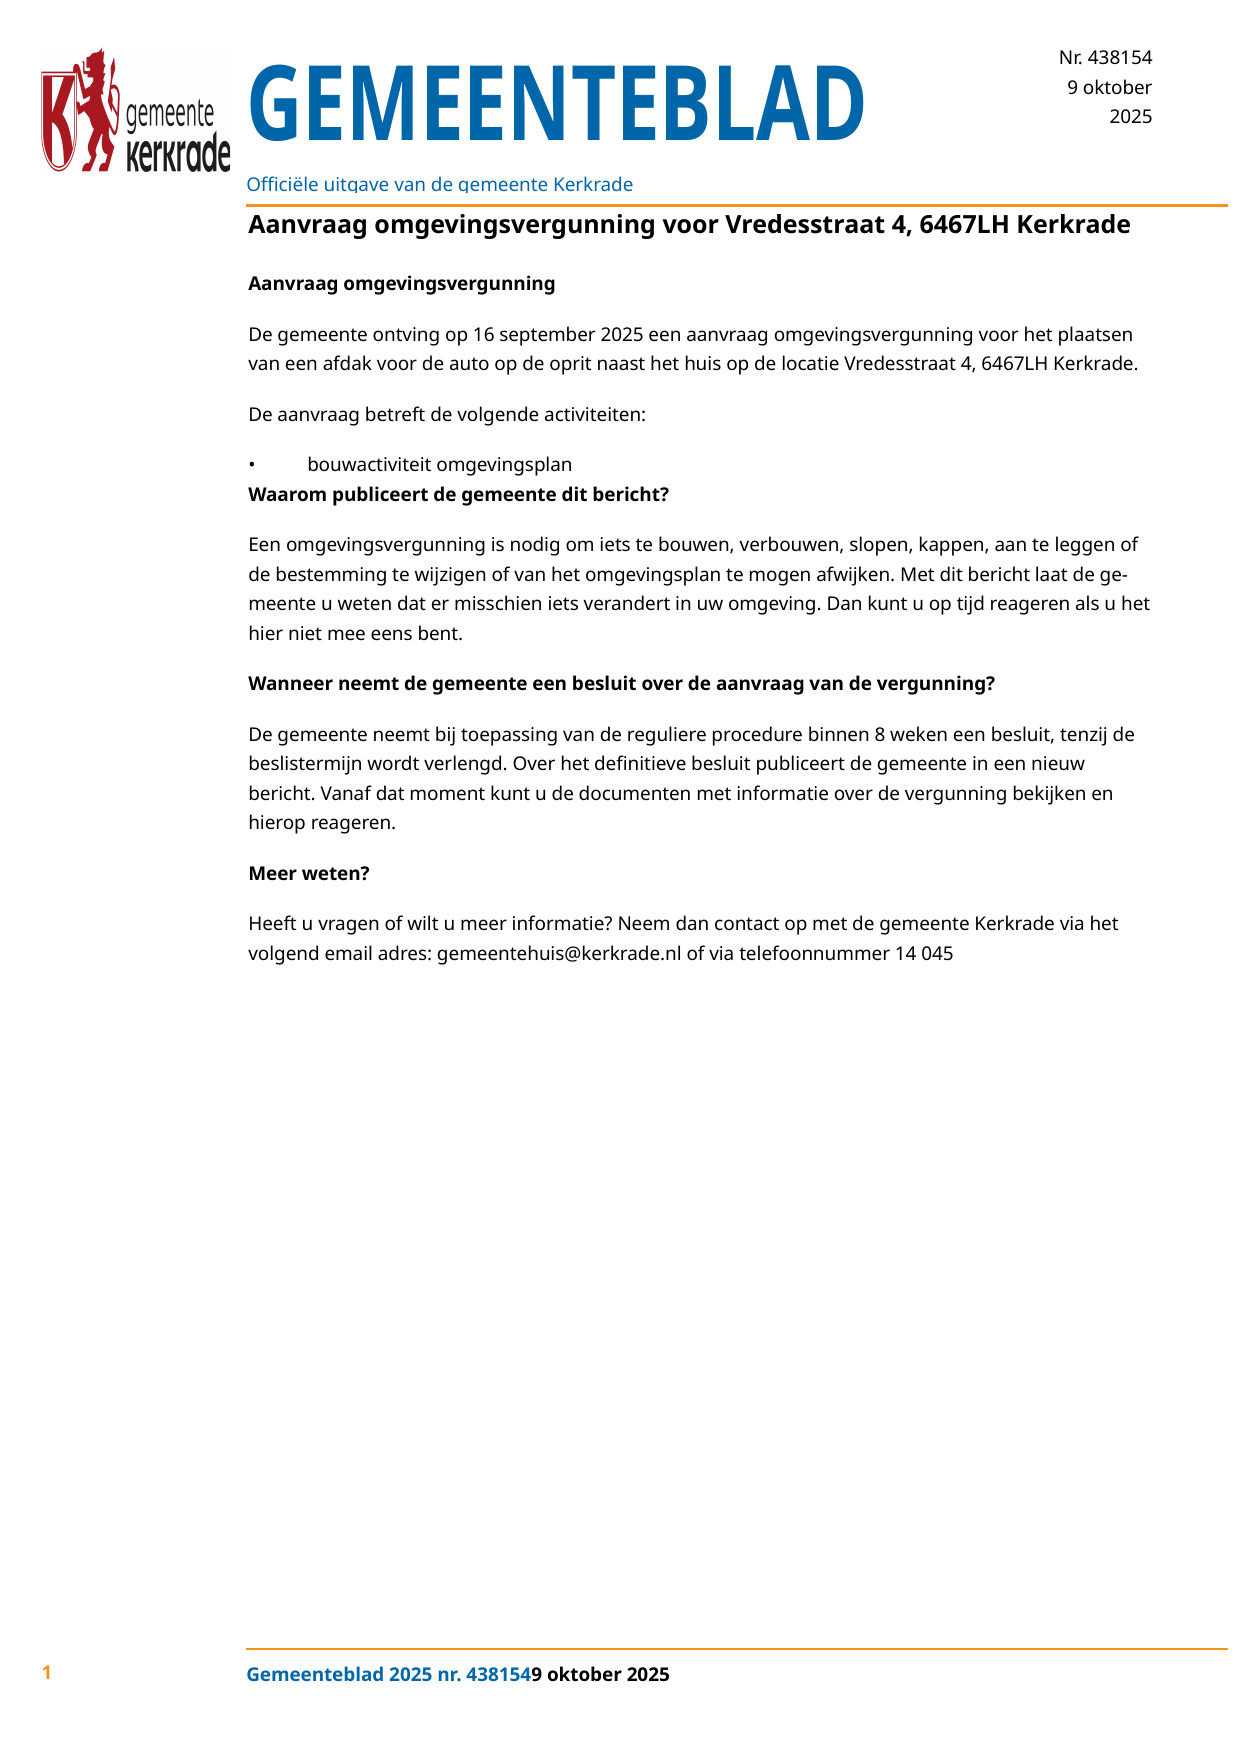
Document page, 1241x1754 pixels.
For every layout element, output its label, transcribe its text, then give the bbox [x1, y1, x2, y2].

text Heeft u vragen of wilt u meer informatie? Neem dan contact op met de gemeente Kerkrade via het volgend email adres: gemeentehuis@kerkrade.nl of via telefoonnummer 14 045 [248, 910, 1152, 966]
text Meer weten? [248, 860, 1152, 886]
text De gemeente neemt bij toepassing van de reguliere procedure binnen 8 weken een besluit, tenzij de beslistermijn wordt verlengd. Over het definitieve besluit publiceert de gemeente in een nieuw bericht. Vanaf dat moment kunt u de documenten met informatie over de vergunning bekijken en hierop reageren. [248, 721, 1152, 835]
text Aanvraag omgevingsvergunning voor Vredesstraat 4, 6467LH Kerkrade [248, 207, 1152, 241]
list bouwactiviteit omgevingsplan [248, 451, 1152, 477]
text De aanvraag betreft de volgende activiteiten: [248, 401, 1152, 426]
text Aanvraag omgevingsvergunning [248, 270, 1152, 296]
picture [41, 47, 231, 172]
text Wanneer neemt de gemeente een besluit over de aanvraag van de vergunning? [248, 670, 1152, 696]
text Waarom publiceert de gemeente dit bericht? [248, 481, 1152, 506]
text De gemeente ontving op 16 september 2025 een aanvraag omgevingsvergunning voor het plaatsen van een afdak voor de auto op de oprit naast het huis op de locatie Vredesstraat 4, 6467LH Kerkrade. [248, 321, 1152, 376]
text Een omgevingsvergunning is nodig om iets te bouwen, verbouwen, slopen, kappen, aan te leggen of de bestemming te wijzigen of van het omgevingsplan te mogen afwijken. Met dit bericht laat de ge- meente u weten dat er misschien iets verandert in uw omgeving. Dan kunt u op tijd reageren als u het hier niet mee eens bent. [248, 531, 1152, 646]
